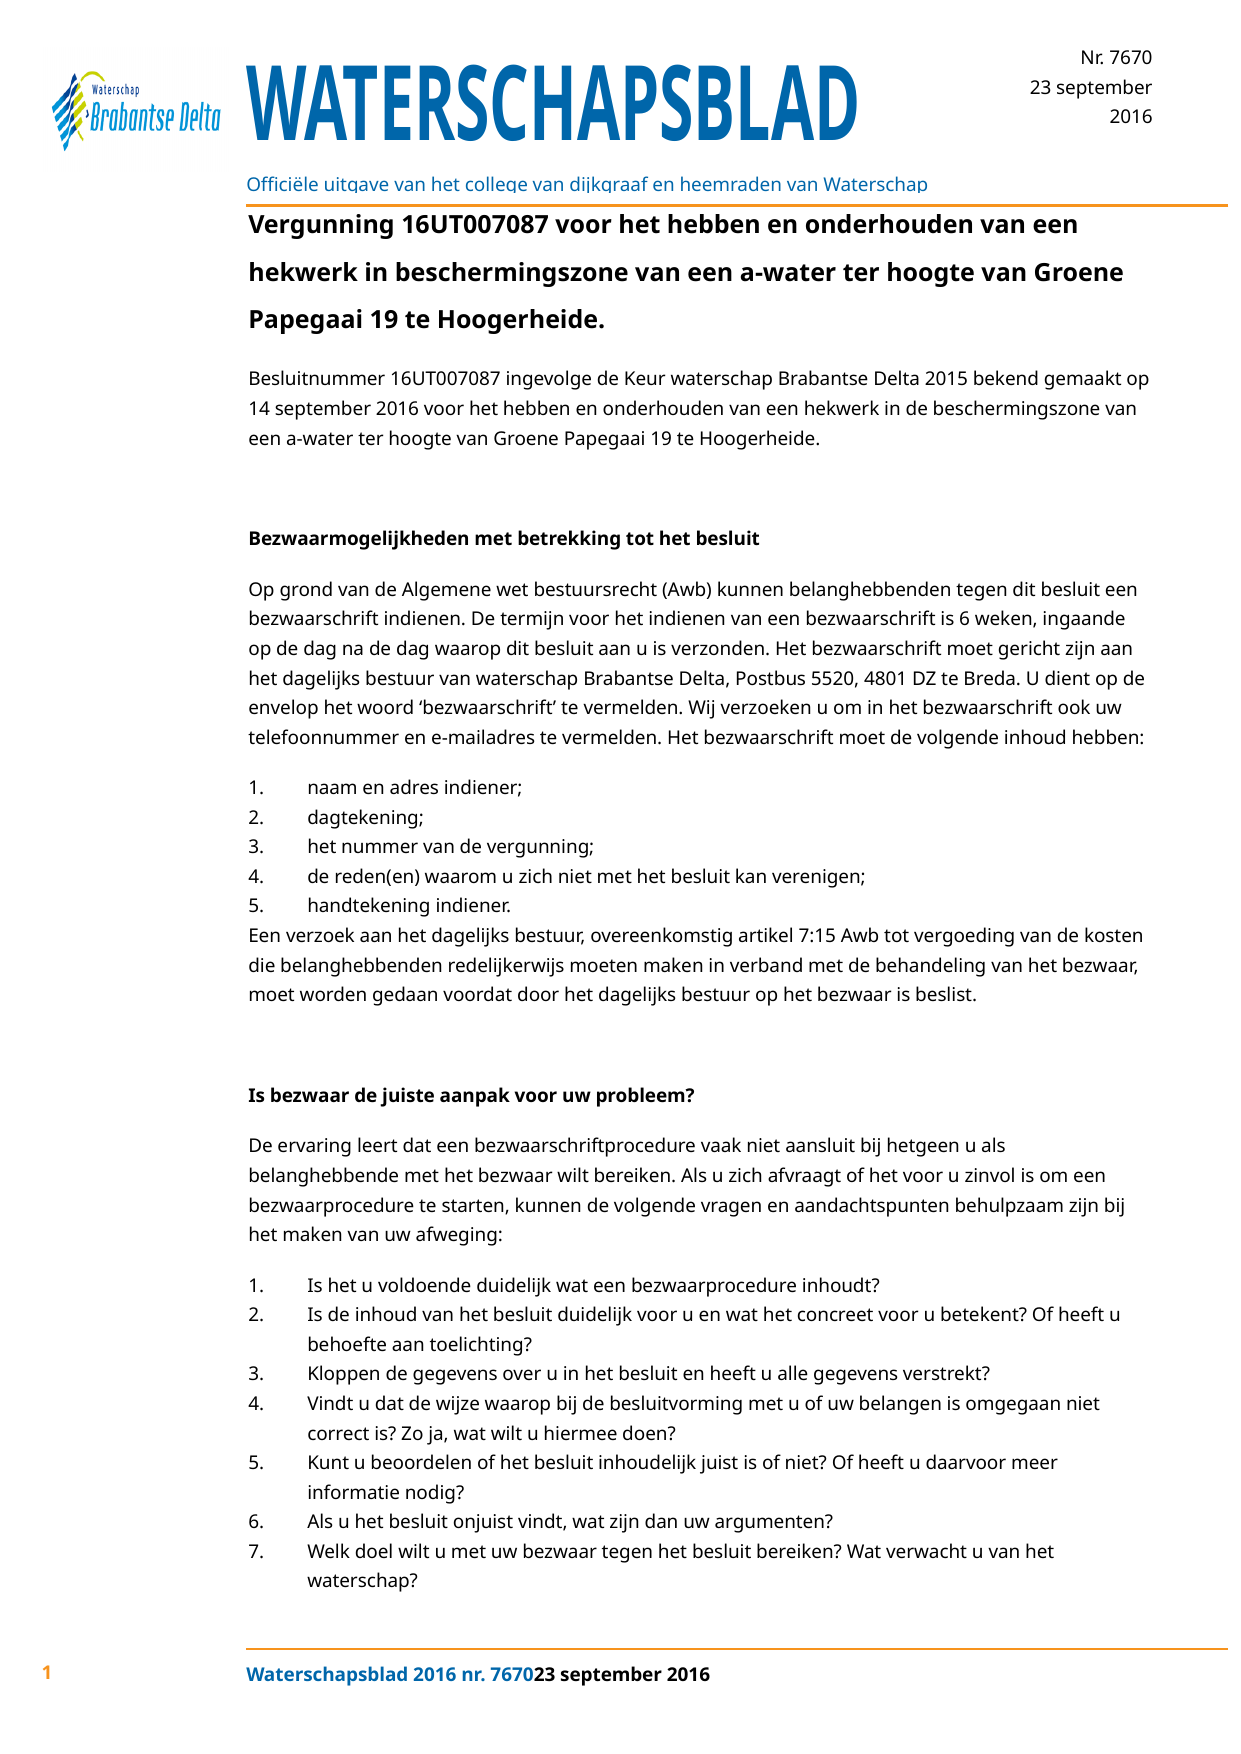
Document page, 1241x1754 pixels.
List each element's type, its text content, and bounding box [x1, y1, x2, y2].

list Als u het besluit onjuist vindt, wat zijn dan uw argumenten? [248, 1508, 1152, 1534]
text Besluitnummer 16UT007087 ingevolge de Keur waterschap Brabantse Delta 2015 bekend gemaakt op 14 september 2016 voor het hebben en onderhouden van een hekwerk in de beschermingszone van een a-water ter hoogte van Groene Papegaai 19 te Hoogerheide. [248, 366, 1152, 450]
text Vergunning 16UT007087 voor het hebben en onderhouden van een hekwerk in beschermingszone van een a-water ter hoogte van Groene Papegaai 19 te Hoogerheide. [248, 207, 1152, 336]
list Kloppen de gegevens over u in het besluit en heeft u alle gegevens verstrekt? [248, 1361, 1152, 1386]
list Vindt u dat de wijze waarop bij de besluitvorming met u of uw belangen is omgegaan niet correct is? Zo ja, wat wilt u hiermee doen? [248, 1390, 1152, 1445]
list dagtekening; [248, 804, 1152, 829]
text Op grond van de Algemene wet bestuursrecht (Awb) kunnen belanghebbenden tegen dit besluit een bezwaarschrift indienen. De termijn voor het indienen van een bezwaarschrift is 6 weken, ingaande op de dag na de dag waarop dit besluit aan u is verzonden. Het bezwaarschrift moet gericht zijn aan het dagelijks bestuur van waterschap Brabantse Delta, Postbus 5520, 4801 DZ te Breda. U dient op de envelop het woord ‘bezwaarschrift’ te vermelden. Wij verzoeken u om in het bezwaarschrift ook uw telefoonnummer en e‑mailadres te vermelden. Het bezwaarschrift moet de volgende inhoud hebben: [248, 576, 1152, 749]
text Bezwaarmogelijkheden met betrekking tot het besluit [248, 526, 1152, 551]
list naam en adres indiener; [248, 774, 1152, 800]
text Een verzoek aan het dagelijks bestuur, overeenkomstig artikel 7:15 Awb tot vergoeding van de kosten die belanghebbenden redelijkerwijs moeten maken in verband met de behandeling van het bezwaar, moet worden gedaan voordat door het dagelijks bestuur op het bezwaar is beslist. [248, 922, 1152, 1007]
list Is het u voldoende duidelijk wat een bezwaarprocedure inhoudt? [248, 1272, 1152, 1297]
list handtekening indiener. [248, 893, 1152, 918]
list Welk doel wilt u met uw bezwaar tegen het besluit bereiken? Wat verwacht u van het waterschap? [248, 1538, 1152, 1593]
list Is de inhoud van het besluit duidelijk voor u en wat het concreet voor u betekent? Of heeft u behoefte aan toelichting? [248, 1301, 1152, 1357]
picture [41, 47, 231, 172]
list Kunt u beoordelen of het besluit inhoudelijk juist is of niet? Of heeft u daarvoor meer informatie nodig? [248, 1449, 1152, 1504]
list het nummer van de vergunning; [248, 833, 1152, 859]
text Is bezwaar de juiste aanpak voor uw probleem? [248, 1082, 1152, 1108]
list de reden(en) waarom u zich niet met het besluit kan verenigen; [248, 863, 1152, 889]
text De ervaring leert dat een bezwaarschriftprocedure vaak niet aansluit bij hetgeen u als belanghebbende met het bezwaar wilt bereiken. Als u zich afvraagt of het voor u zinvol is om een bezwaarprocedure te starten, kunnen de volgende vragen en aandachtspunten behulpzaam zijn bij het maken van uw afweging: [248, 1133, 1152, 1247]
